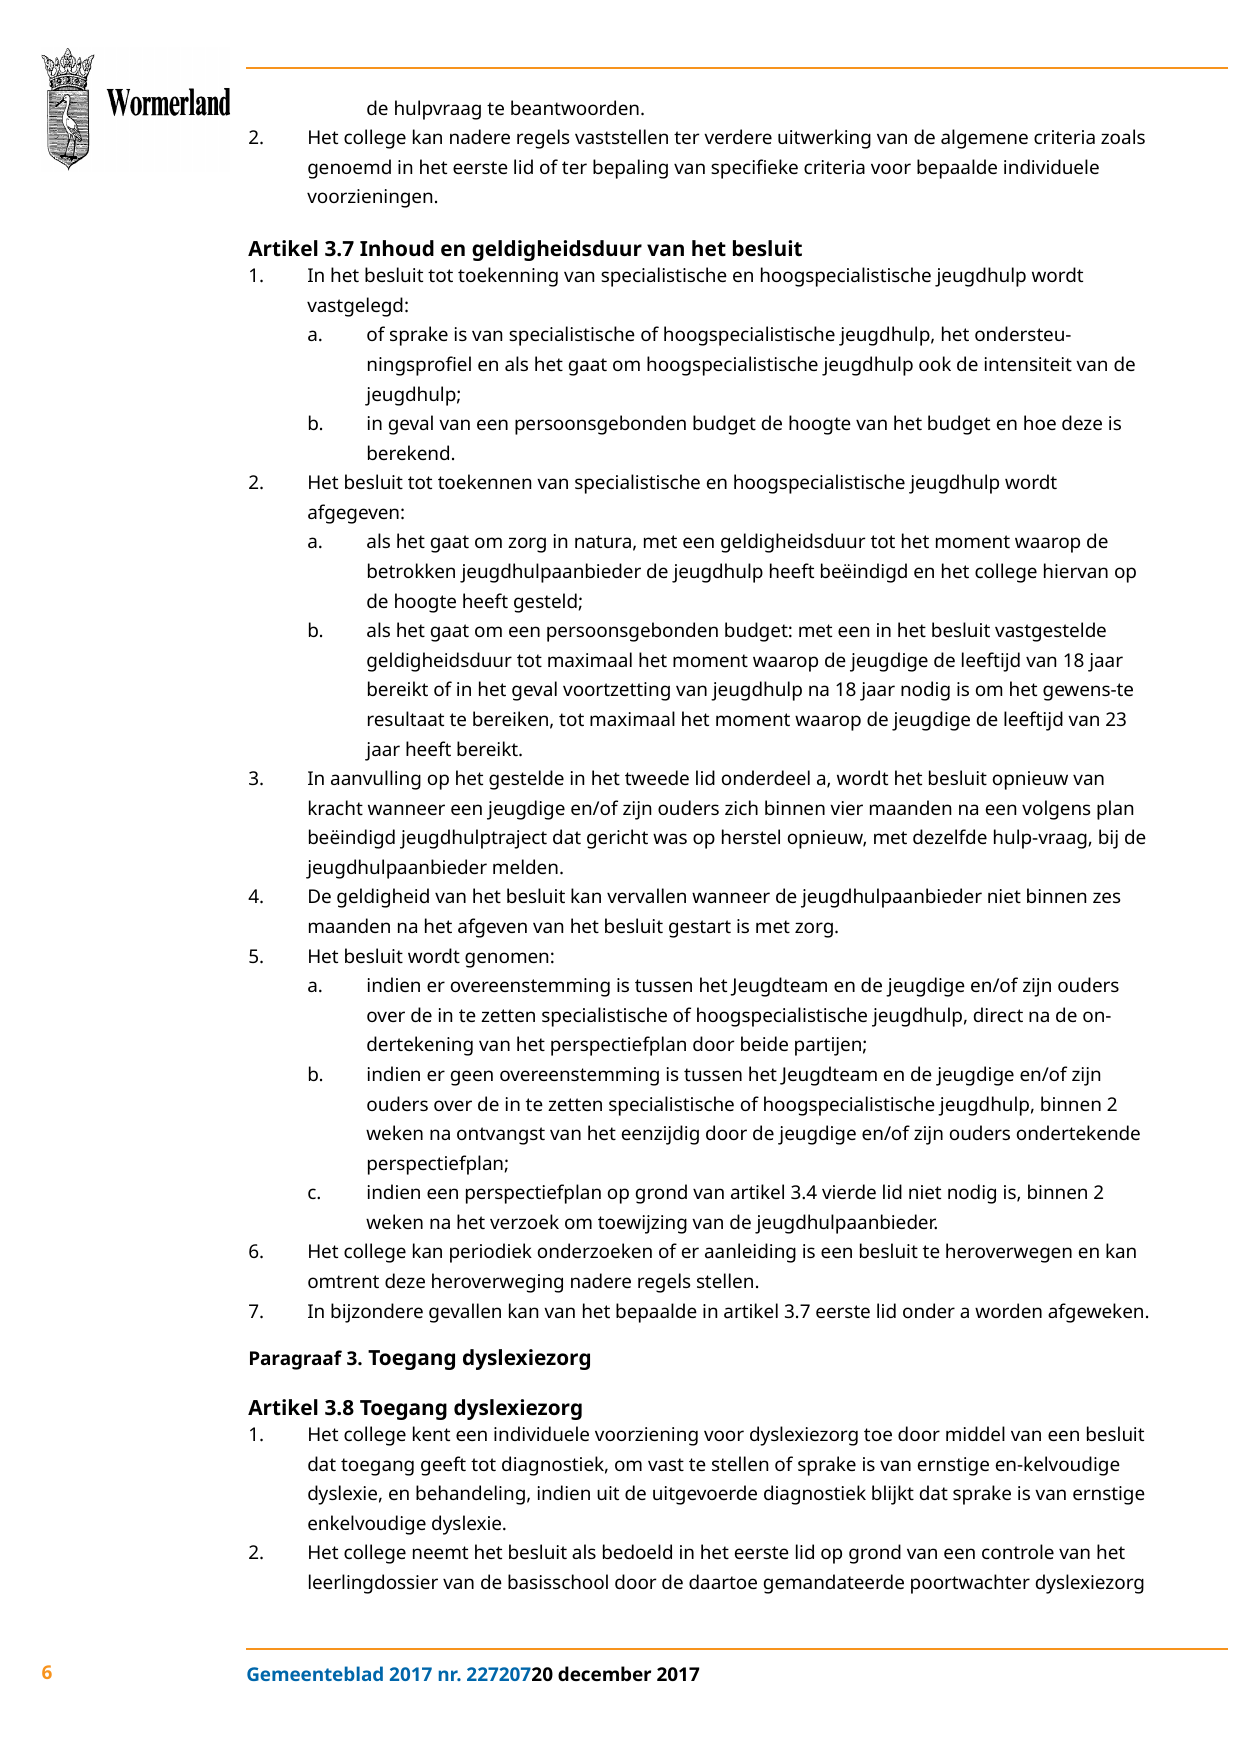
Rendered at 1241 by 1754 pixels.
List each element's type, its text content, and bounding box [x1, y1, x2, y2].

list indien een perspectiefplan op grond van artikel 3.4 vierde lid niet nodig is, binnen 2 weken na het verzoek om toewijzing van de jeugdhulpaanbieder. [307, 1179, 1152, 1235]
list Het college kent een individuele voorziening voor dyslexiezorg toe door middel van een besluit dat toegang geeft tot diagnostiek, om vast te stellen of sprake is van ernstige en-kelvoudige dyslexie, en behandeling, indien uit de uitgevoerde diagnostiek blijkt dat sprake is van ernstige enkelvoudige dyslexie. [248, 1421, 1152, 1536]
list of sprake is van specialistische of hoogspecialistische jeugdhulp, het ondersteu-ningsprofiel en als het gaat om hoogspecialistische jeugdhulp ook de intensiteit van de jeugdhulp; [307, 322, 1152, 406]
list de hulpvraag te beantwoorden. [307, 95, 1152, 121]
list indien er overeenstemming is tussen het Jeugdteam en de jeugdige en/of zijn ouders over de in te zetten specialistische of hoogspecialistische jeugdhulp, direct na de on-dertekening van het perspectiefplan door beide partijen; [307, 972, 1152, 1057]
list In het besluit tot toekenning van specialistische en hoogspecialistische jeugdhulp wordt vastgelegd: [248, 262, 1152, 318]
list Het besluit tot toekennen van specialistische en hoogspecialistische jeugdhulp wordt afgegeven: [248, 469, 1152, 525]
list als het gaat om een persoonsgebonden budget: met een in het besluit vastgestelde geldigheidsduur tot maximaal het moment waarop de jeugdige de leeftijd van 18 jaar bereikt of in het geval voortzetting van jeugdhulp na 18 jaar nodig is om het gewens-te resultaat te bereiken, tot maximaal het moment waarop de jeugdige de leeftijd van 23 jaar heeft bereikt. [307, 617, 1152, 761]
text Artikel 3.7 Inhoud en geldigheidsduur van het besluit [248, 234, 1152, 262]
list in geval van een persoonsgebonden budget de hoogte van het budget en hoe deze is berekend. [307, 410, 1152, 466]
picture [41, 47, 231, 172]
list Het college kan nadere regels vaststellen ter verdere uitwerking van de algemene criteria zoals genoemd in het eerste lid of ter bepaling van specifieke criteria voor bepaalde individuele voorzieningen. [248, 124, 1152, 209]
list Het college kan periodiek onderzoeken of er aanleiding is een besluit te heroverwegen en kan omtrent deze heroverweging nadere regels stellen. [248, 1239, 1152, 1294]
list Het college neemt het besluit als bedoeld in het eerste lid op grond van een controle van het leerlingdossier van de basisschool door de daartoe gemandateerde poortwachter dyslexiezorg [248, 1539, 1152, 1595]
text Paragraaf 3. Toegang dyslexiezorg [248, 1343, 1152, 1372]
text Artikel 3.8 Toegang dyslexiezorg [248, 1393, 1152, 1421]
list als het gaat om zorg in natura, met een geldigheidsduur tot het moment waarop de betrokken jeugdhulpaanbieder de jeugdhulp heeft beëindigd en het college hiervan op de hoogte heeft gesteld; [307, 529, 1152, 613]
list Het besluit wordt genomen: [248, 943, 1152, 968]
list indien er geen overeenstemming is tussen het Jeugdteam en de jeugdige en/of zijn ouders over de in te zetten specialistische of hoogspecialistische jeugdhulp, binnen 2 weken na ontvangst van het eenzijdig door de jeugdige en/of zijn ouders ondertekende perspectiefplan; [307, 1061, 1152, 1176]
list In bijzondere gevallen kan van het bepaalde in artikel 3.7 eerste lid onder a worden afgeweken. [248, 1298, 1152, 1323]
list De geldigheid van het besluit kan vervallen wanneer de jeugdhulpaanbieder niet binnen zes maanden na het afgeven van het besluit gestart is met zorg. [248, 884, 1152, 939]
list In aanvulling op het gestelde in het tweede lid onderdeel a, wordt het besluit opnieuw van kracht wanneer een jeugdige en/of zijn ouders zich binnen vier maanden na een volgens plan beëindigd jeugdhulptraject dat gericht was op herstel opnieuw, met dezelfde hulp-vraag, bij de jeugdhulpaanbieder melden. [248, 765, 1152, 880]
